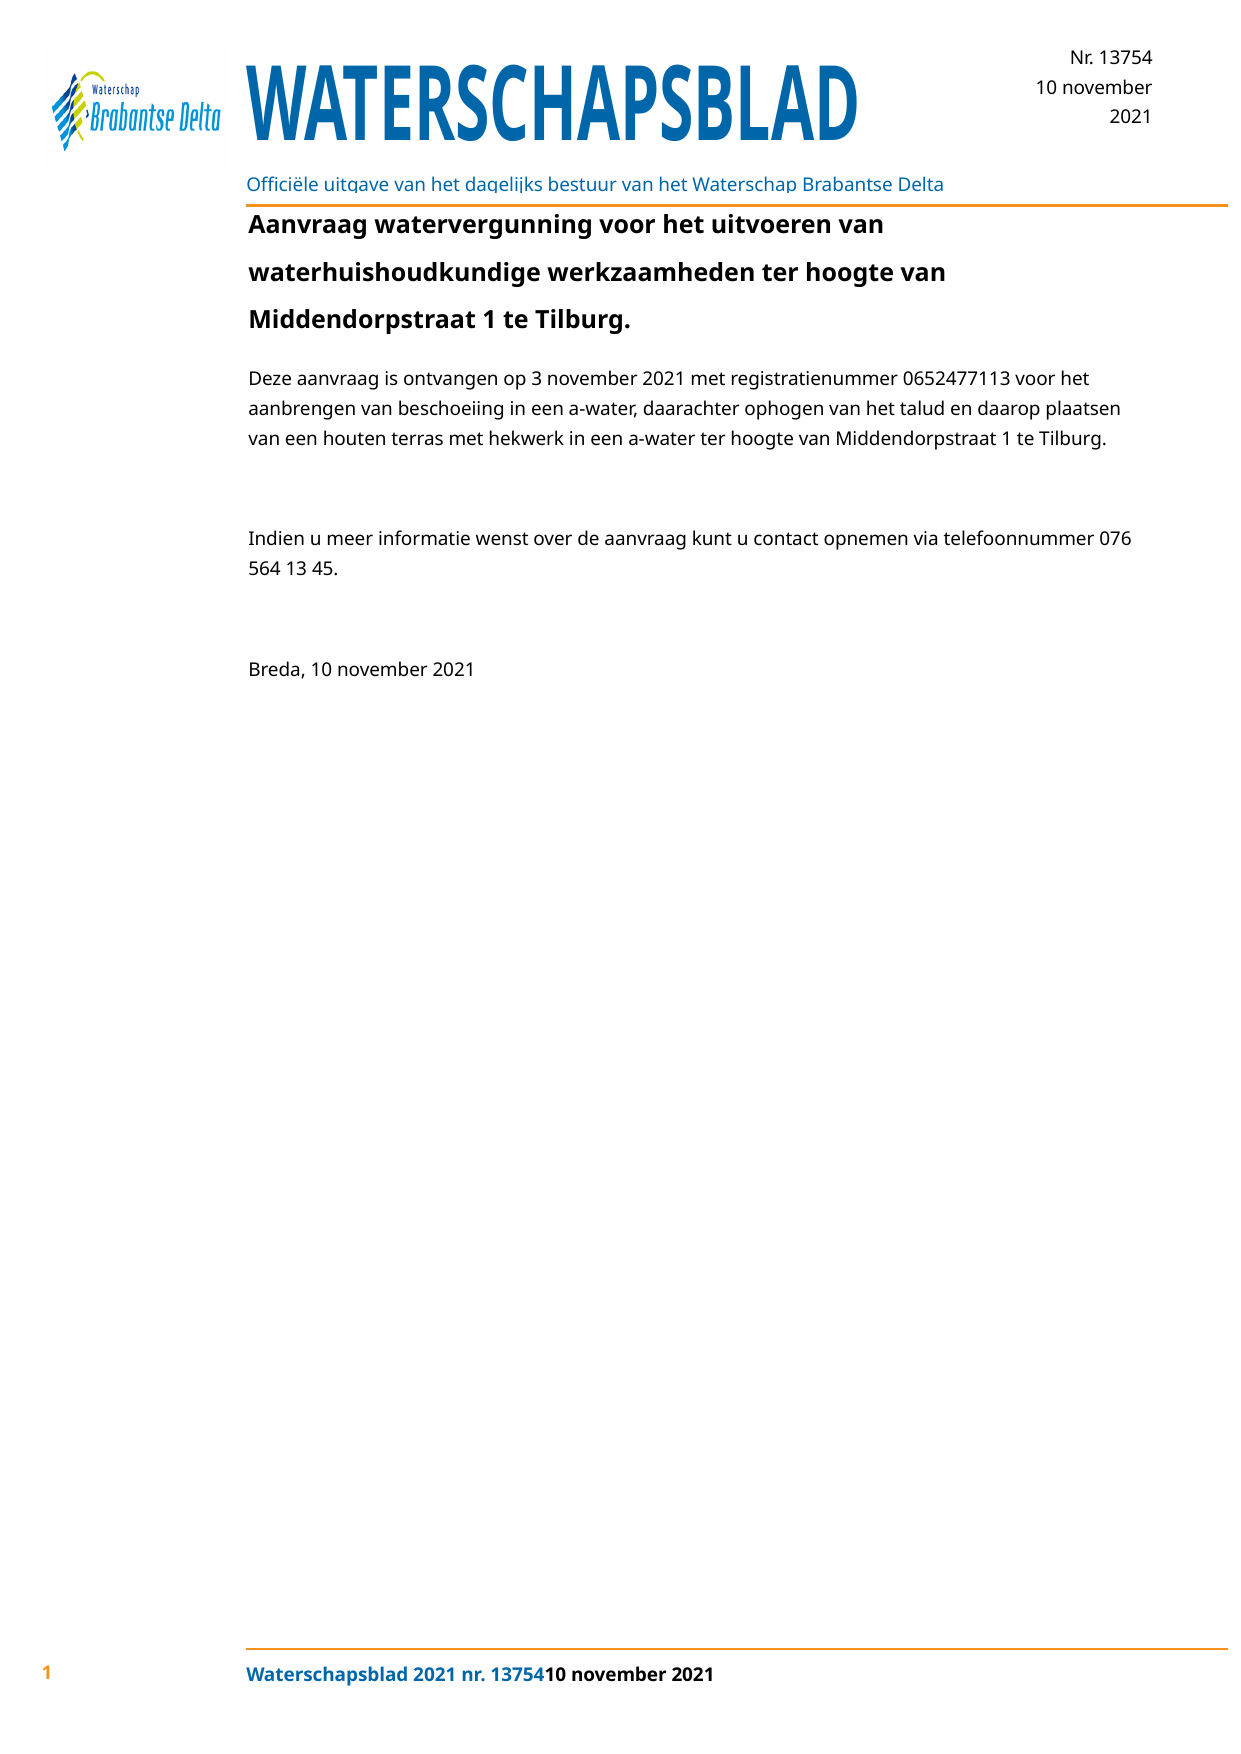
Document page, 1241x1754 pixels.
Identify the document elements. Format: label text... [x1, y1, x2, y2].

text Aanvraag watervergunning voor het uitvoeren van waterhuishoudkundige werkzaamheden ter hoogte van Middendorpstraat 1 te Tilburg. [248, 207, 1152, 336]
picture [41, 47, 231, 172]
text Indien u meer informatie wenst over de aanvraag kunt u contact opnemen via telefoonnummer 076 564 13 45. [248, 526, 1152, 581]
text Deze aanvraag is ontvangen op 3 november 2021 met registratienummer 0652477113 voor het aanbrengen van beschoeiing in een a-water, daarachter ophogen van het talud en daarop plaatsen van een houten terras met hekwerk in een a-water ter hoogte van Middendorpstraat 1 te Tilburg. [248, 366, 1152, 450]
text Breda, 10 november 2021 [248, 656, 1152, 682]
